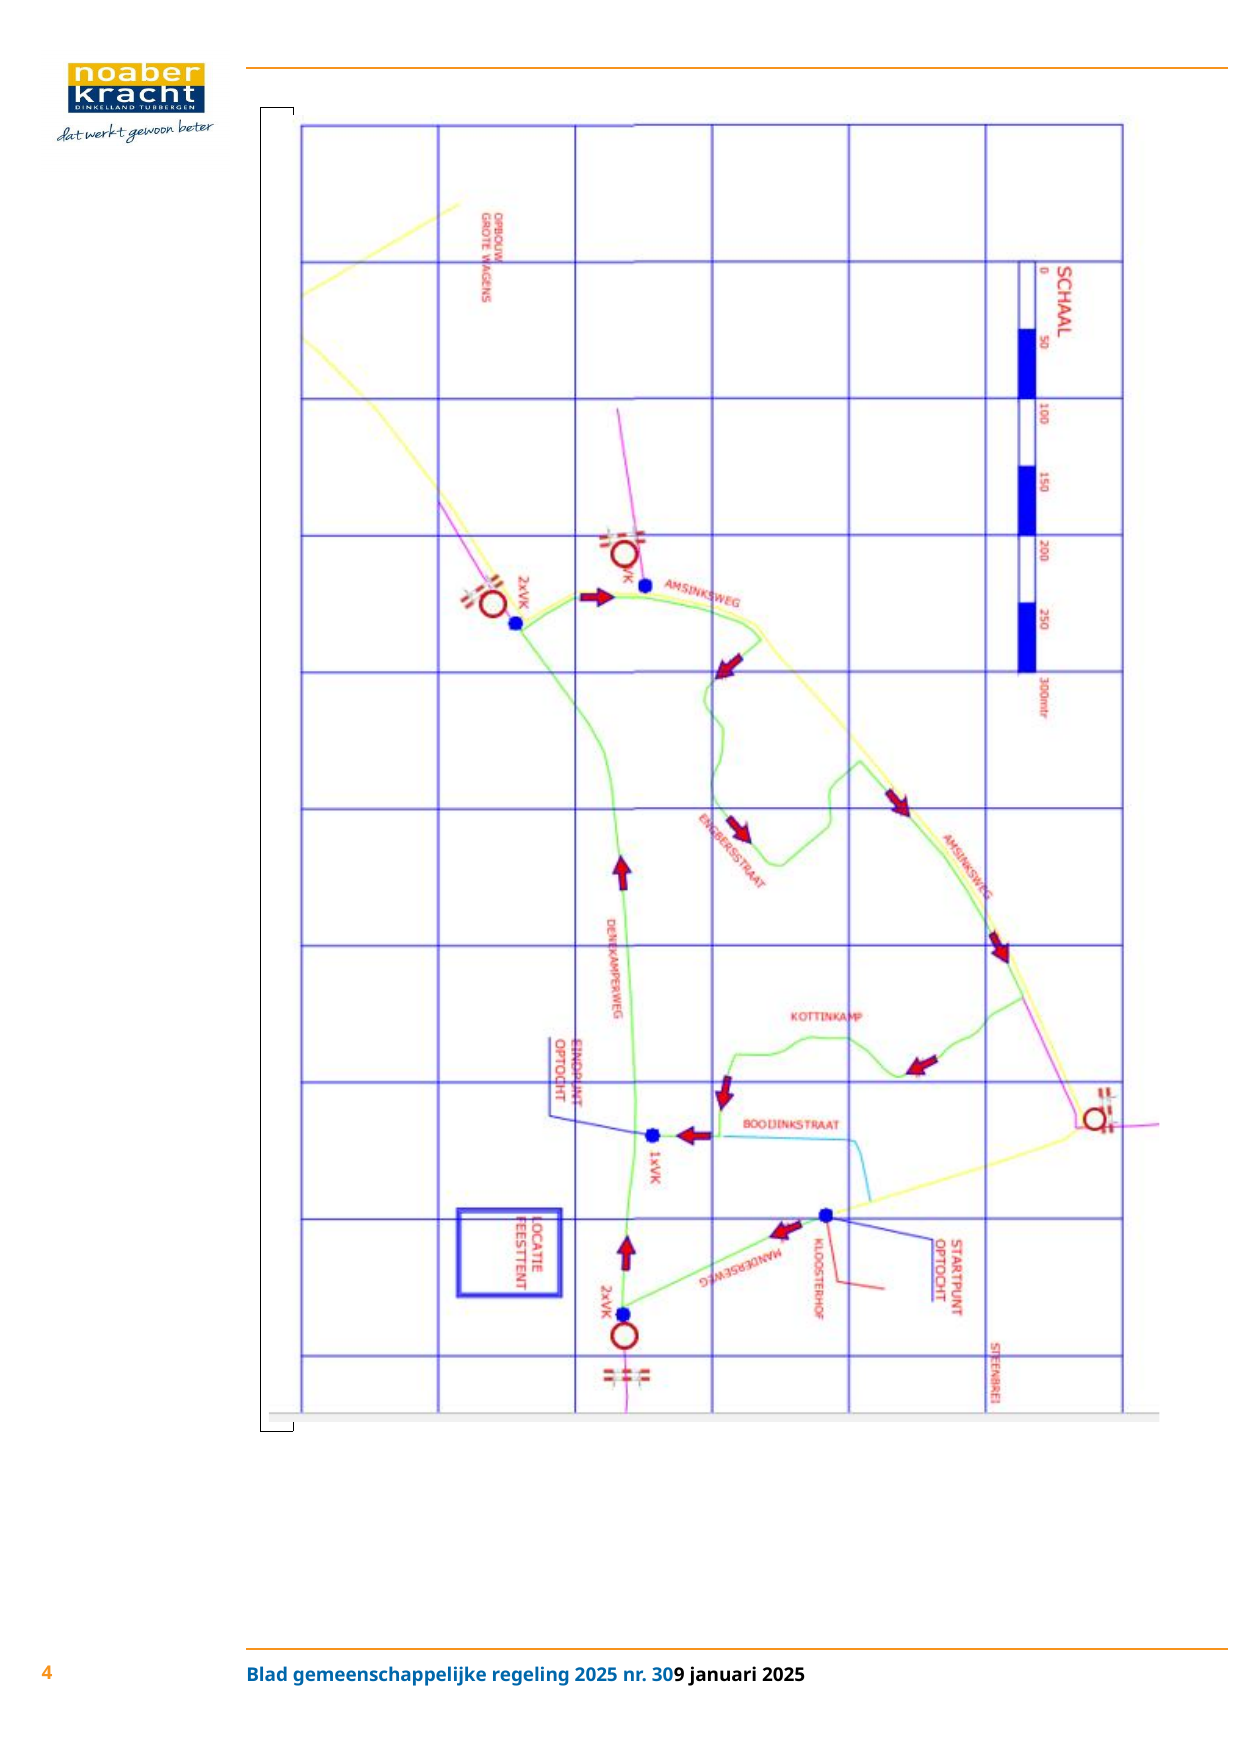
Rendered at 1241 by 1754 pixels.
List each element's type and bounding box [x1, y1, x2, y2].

picture [268, 115, 1160, 1422]
picture [41, 47, 231, 172]
